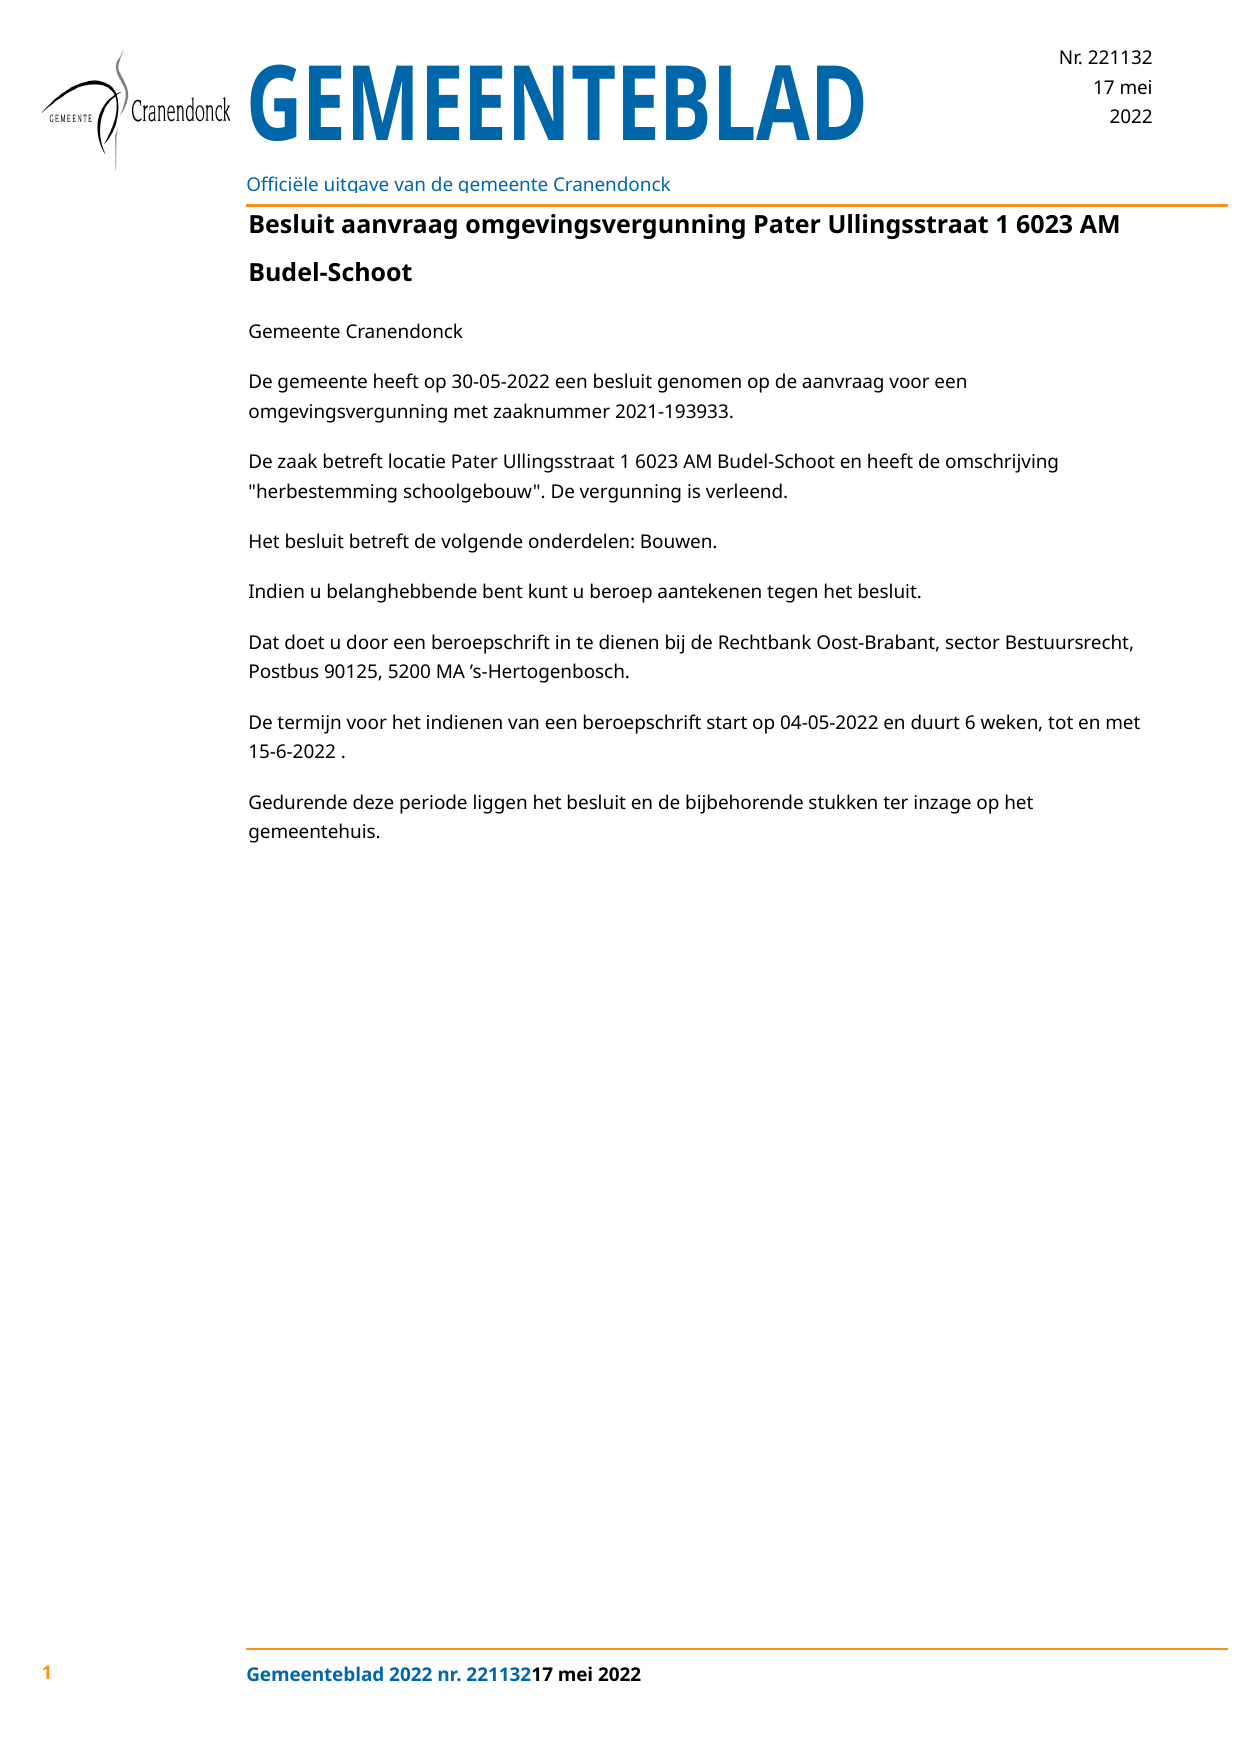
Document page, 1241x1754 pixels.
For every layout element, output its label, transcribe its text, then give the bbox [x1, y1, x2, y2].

text Dat doet u door een beroepschrift in te dienen bij de Rechtbank Oost-Brabant, sector Bestuursrecht, Postbus 90125, 5200 MA ’s-Hertogenbosch. [248, 629, 1152, 684]
text Gemeente Cranendonck [248, 318, 1152, 344]
text De zaak betreft locatie Pater Ullingsstraat 1 6023 AM Budel-Schoot en heeft de omschrijving "herbestemming schoolgebouw". De vergunning is verleend. [248, 448, 1152, 504]
text Het besluit betreft de volgende onderdelen: Bouwen. [248, 528, 1152, 554]
text De termijn voor het indienen van een beroepschrift start op 04-05-2022 en duurt 6 weken, tot en met 15-6-2022 . [248, 709, 1152, 764]
text Gedurende deze periode liggen het besluit en de bijbehorende stukken ter inzage op het gemeentehuis. [248, 789, 1152, 844]
picture [41, 47, 231, 172]
text Indien u belanghebbende bent kunt u beroep aantekenen tegen het besluit. [248, 579, 1152, 604]
text Besluit aanvraag omgevingsvergunning Pater Ullingsstraat 1 6023 AM Budel-Schoot [248, 207, 1152, 288]
text De gemeente heeft op 30-05-2022 een besluit genomen op de aanvraag voor een omgevingsvergunning met zaaknummer 2021-193933. [248, 368, 1152, 424]
